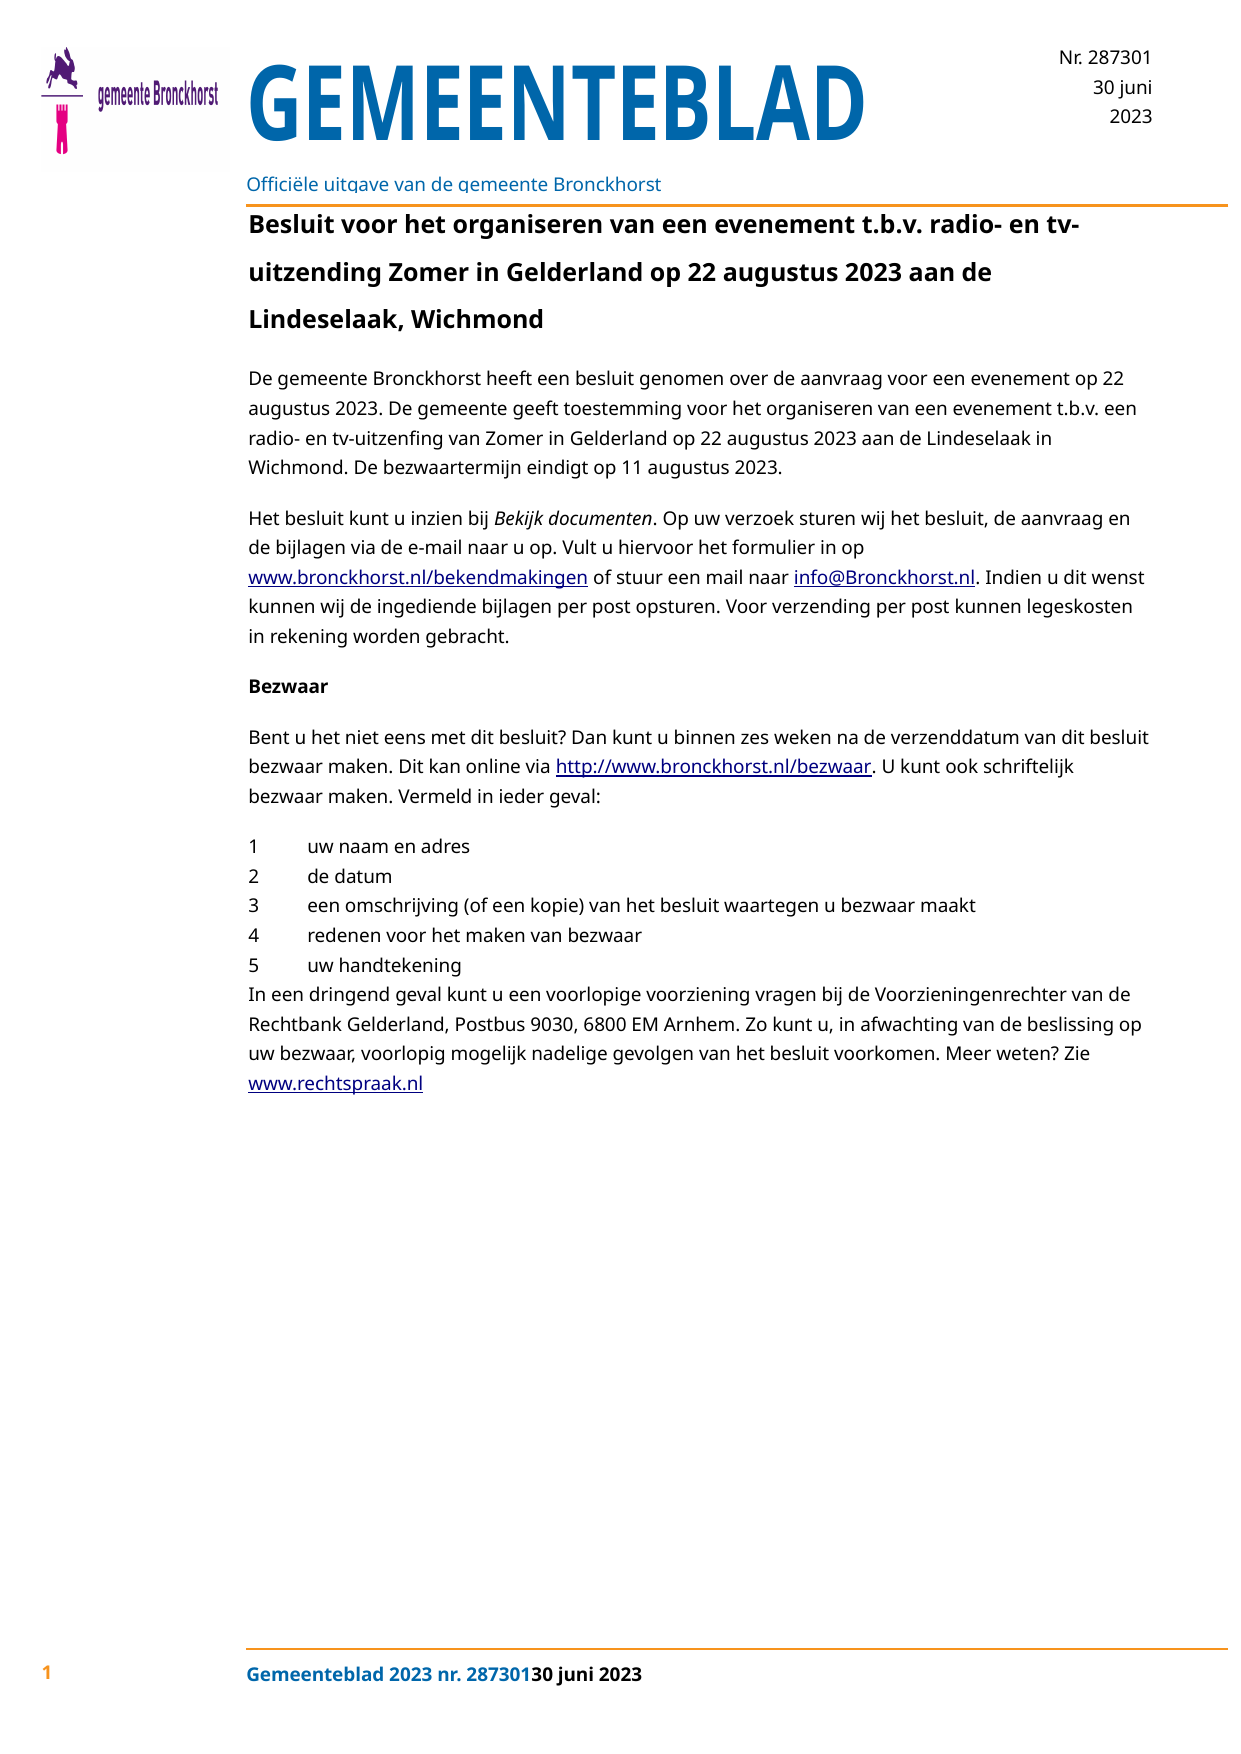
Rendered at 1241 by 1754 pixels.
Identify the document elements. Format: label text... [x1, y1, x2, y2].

text Besluit voor het organiseren van een evenement t.b.v. radio- en tv-uitzending Zomer in Gelderland op 22 augustus 2023 aan de Lindeselaak, Wichmond [248, 207, 1152, 336]
list uw naam en adres [248, 833, 1152, 859]
text De gemeente Bronckhorst heeft een besluit genomen over de aanvraag voor een evenement op 22 augustus 2023. De gemeente geeft toestemming voor het organiseren van een evenement t.b.v. een radio- en tv-uitzenfing van Zomer in Gelderland op 22 augustus 2023 aan de Lindeselaak in Wichmond. De bezwaartermijn eindigt op 11 augustus 2023. [248, 366, 1152, 480]
text Het besluit kunt u inzien bij Bekijk documenten. Op uw verzoek sturen wij het besluit, de aanvraag en de bijlagen via de e-mail naar u op. Vult u hiervoor het formulier in op www.bronckhorst.nl/bekendmakingen of stuur een mail naar info@Bronckhorst.nl. Indien u dit wenst kunnen wij de ingediende bijlagen per post opsturen. Voor verzending per post kunnen legeskosten in rekening worden gebracht. [248, 505, 1152, 649]
list de datum [248, 863, 1152, 889]
text In een dringend geval kunt u een voorlopige voorziening vragen bij de Voorzieningenrechter van de Rechtbank Gelderland, Postbus 9030, 6800 EM Arnhem. Zo kunt u, in afwachting van de beslissing op uw bezwaar, voorlopig mogelijk nadelige gevolgen van het besluit voorkomen. Meer weten? Zie www.rechtspraak.nl [248, 981, 1152, 1096]
list een omschrijving (of een kopie) van het besluit waartegen u bezwaar maakt [248, 893, 1152, 918]
list redenen voor het maken van bezwaar [248, 922, 1152, 948]
text Bezwaar [248, 673, 1152, 699]
list uw handtekening [248, 952, 1152, 977]
text Bent u het niet eens met dit besluit? Dan kunt u binnen zes weken na de verzenddatum van dit besluit bezwaar maken. Dit kan online via http://www.bronckhorst.nl/bezwaar. U kunt ook schriftelijk bezwaar maken. Vermeld in ieder geval: [248, 724, 1152, 809]
picture [41, 47, 231, 172]
